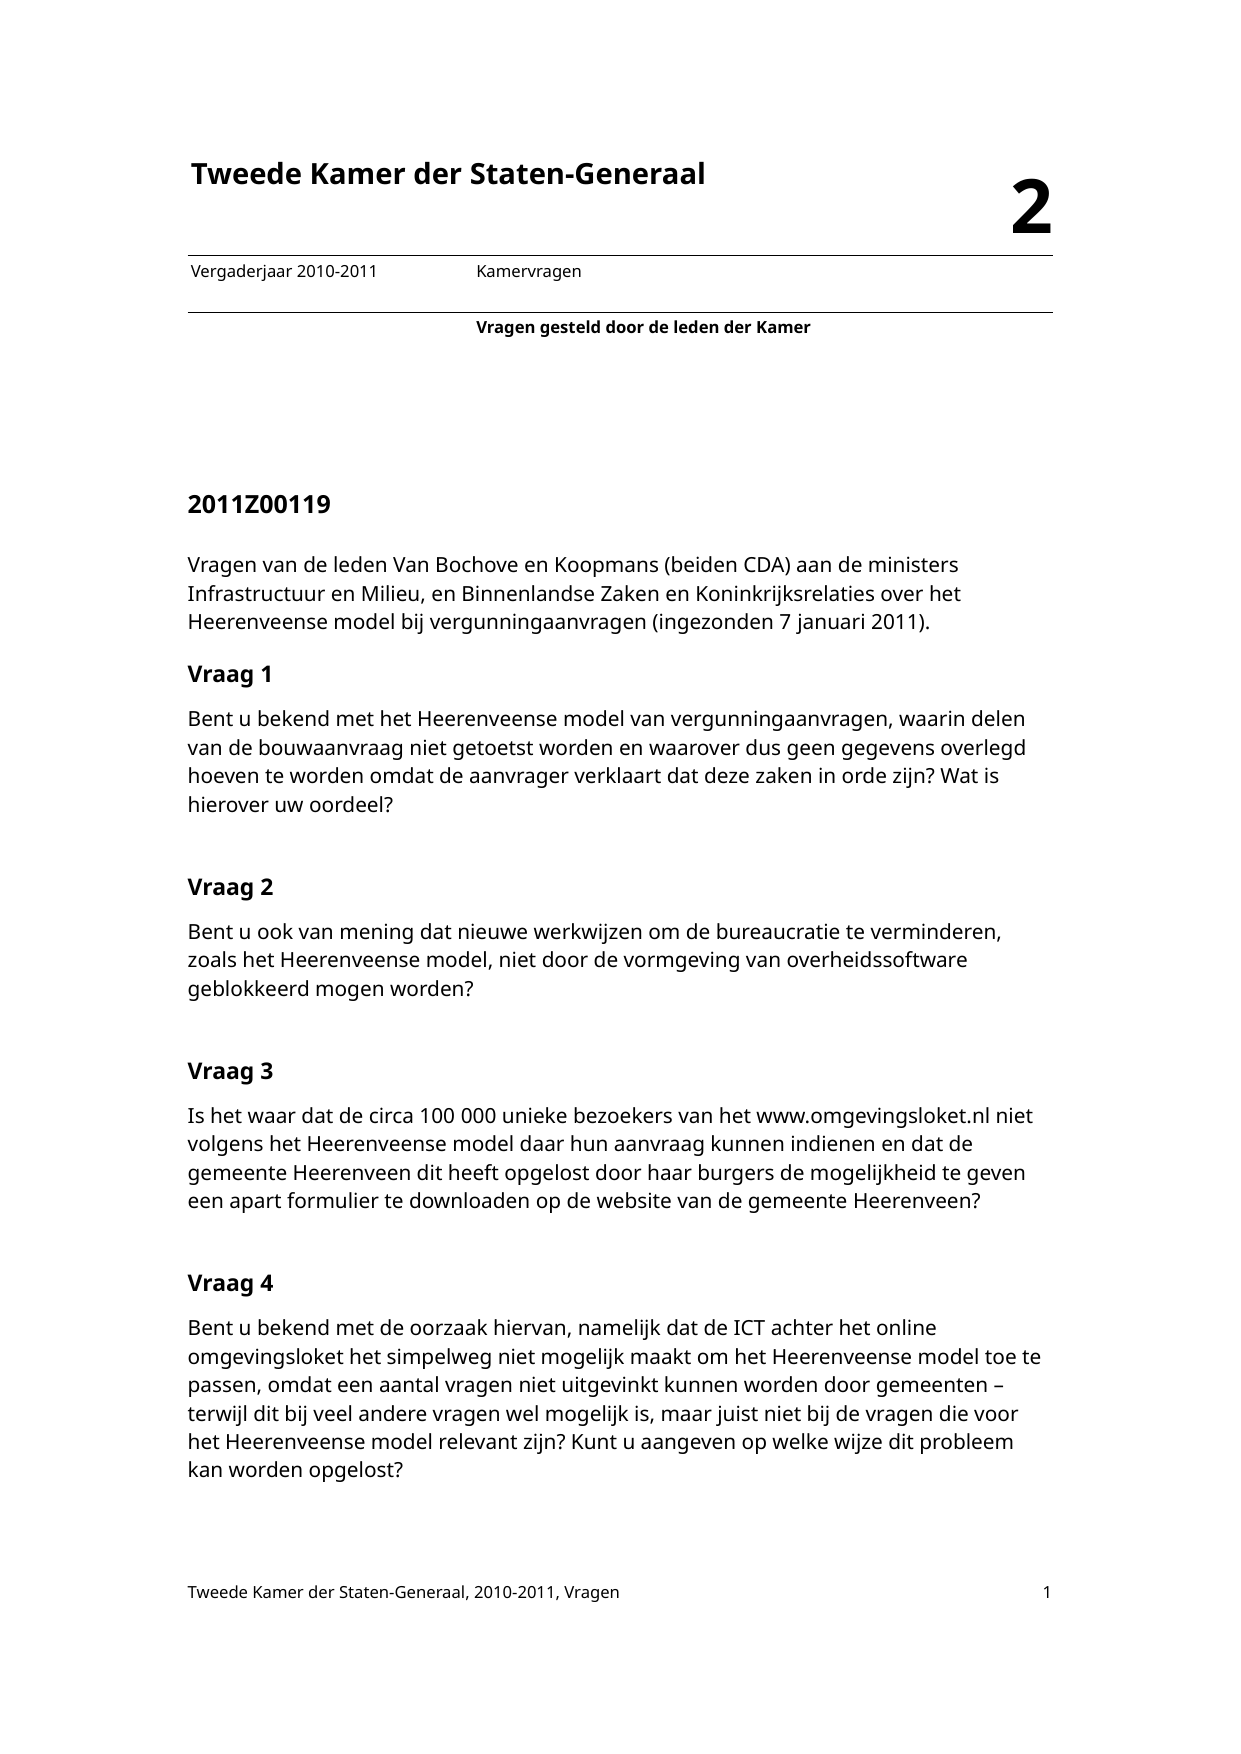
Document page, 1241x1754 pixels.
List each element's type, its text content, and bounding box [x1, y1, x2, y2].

text Vragen van de leden Van Bochove en Koopmans (beiden CDA) aan de ministers Infrastructuur en Milieu, en Binnenlandse Zaken en Koninkrijksrelaties over het Heerenveense model bij vergunningaanvragen (ingezonden 7 januari 2011). [187, 550, 1053, 636]
subtitle Vraag 3 [187, 1055, 1053, 1086]
subtitle Vraag 2 [187, 871, 1053, 902]
subtitle Vraag 4 [187, 1267, 1053, 1298]
text 2011Z00119 [187, 487, 1053, 521]
text Bent u bekend met de oorzaak hiervan, namelijk dat de ICT achter het online omgevingsloket het simpelweg niet mogelijk maakt om het Heerenveense model toe te passen, omdat een aantal vragen niet uitgevinkt kunnen worden door gemeenten – terwijl dit bij veel andere vragen wel mogelijk is, maar juist niet bij de vragen die voor het Heerenveense model relevant zijn? Kunt u aangeven op welke wijze dit probleem kan worden opgelost? [187, 1313, 1053, 1484]
table_header Tweede Kamer der Staten-Generaal [188, 150, 879, 255]
text Bent u ook van mening dat nieuwe werkwijzen om de bureaucratie te verminderen, zoals het Heerenveense model, niet door de vormgeving van overheidssoftware geblokkeerd mogen worden? [187, 917, 1053, 1002]
table_cell Vragen gesteld door de leden der Kamer [473, 313, 1053, 339]
table_header 2 [880, 150, 1053, 255]
table_cell Kamervragen [473, 256, 1053, 312]
text Is het waar dat de circa 100 000 unieke bezoekers van het www.omgevingsloket.nl niet volgens het Heerenveense model daar hun aanvraag kunnen indienen en dat de gemeente Heerenveen dit heeft opgelost door haar burgers de mogelijkheid te geven een apart formulier te downloaden op de website van de gemeente Heerenveen? [187, 1101, 1053, 1215]
subtitle Vraag 1 [187, 658, 1053, 689]
table_cell Vergaderjaar 2010-2011 [188, 256, 473, 312]
text Bent u bekend met het Heerenveense model van vergunningaanvragen, waarin delen van de bouwaanvraag niet getoetst worden en waarover dus geen gegevens overlegd hoeven te worden omdat de aanvrager verklaart dat deze zaken in orde zijn? Wat is hierover uw oordeel? [187, 704, 1053, 818]
table_cell [188, 313, 473, 339]
